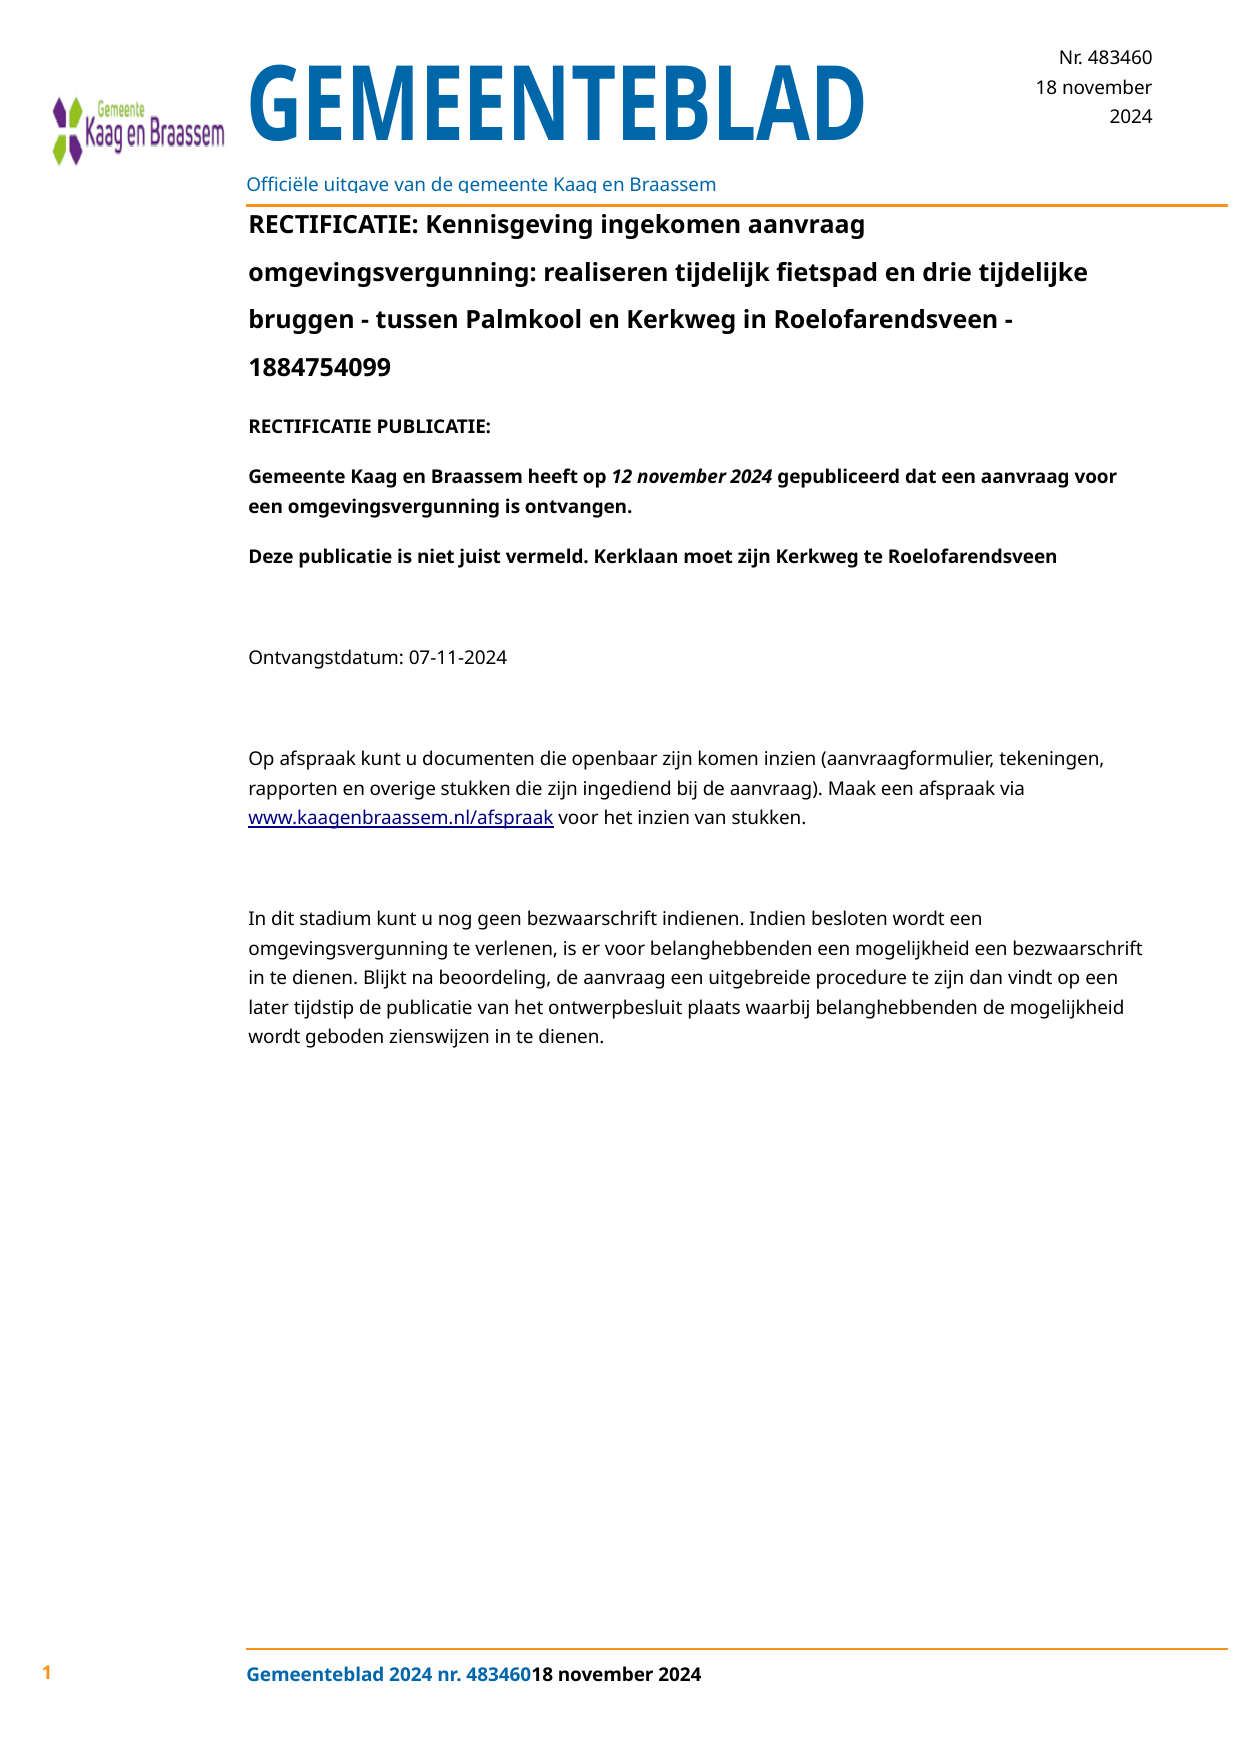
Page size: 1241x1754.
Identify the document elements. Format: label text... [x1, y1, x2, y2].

text In dit stadium kunt u nog geen bezwaarschrift indienen. Indien besloten wordt een omgevingsvergunning te verlenen, is er voor belanghebbenden een mogelijkheid een bezwaarschrift in te dienen. Blijkt na beoordeling, de aanvraag een uitgebreide procedure te zijn dan vindt op een later tijdstip de publicatie van het ontwerpbesluit plaats waarbij belanghebbenden de mogelijkheid wordt geboden zienswijzen in te dienen. [248, 905, 1152, 1049]
text Ontvangstdatum: 07-11-2024 [248, 644, 1152, 670]
text Deze publicatie is niet juist vermeld. Kerklaan moet zijn Kerkweg te Roelofarendsveen [248, 543, 1152, 569]
text RECTIFICATIE: Kennisgeving ingekomen aanvraag omgevingsvergunning: realiseren tijdelijk fietspad en drie tijdelijke bruggen - tussen Palmkool en Kerkweg in Roelofarendsveen - 1884754099 [248, 207, 1152, 384]
text Op afspraak kunt u documenten die openbaar zijn komen inzien (aanvraagformulier, tekeningen, rapporten en overige stukken die zijn ingediend bij de aanvraag). Maak een afspraak via www.kaagenbraassem.nl/afspraak voor het inzien van stukken. [248, 745, 1152, 830]
text RECTIFICATIE PUBLICATIE: [248, 413, 1152, 439]
text Gemeente Kaag en Braassem heeft op 12 november 2024 gepubliceerd dat een aanvraag voor een omgevingsvergunning is ontvangen. [248, 463, 1152, 519]
picture [41, 47, 231, 172]
